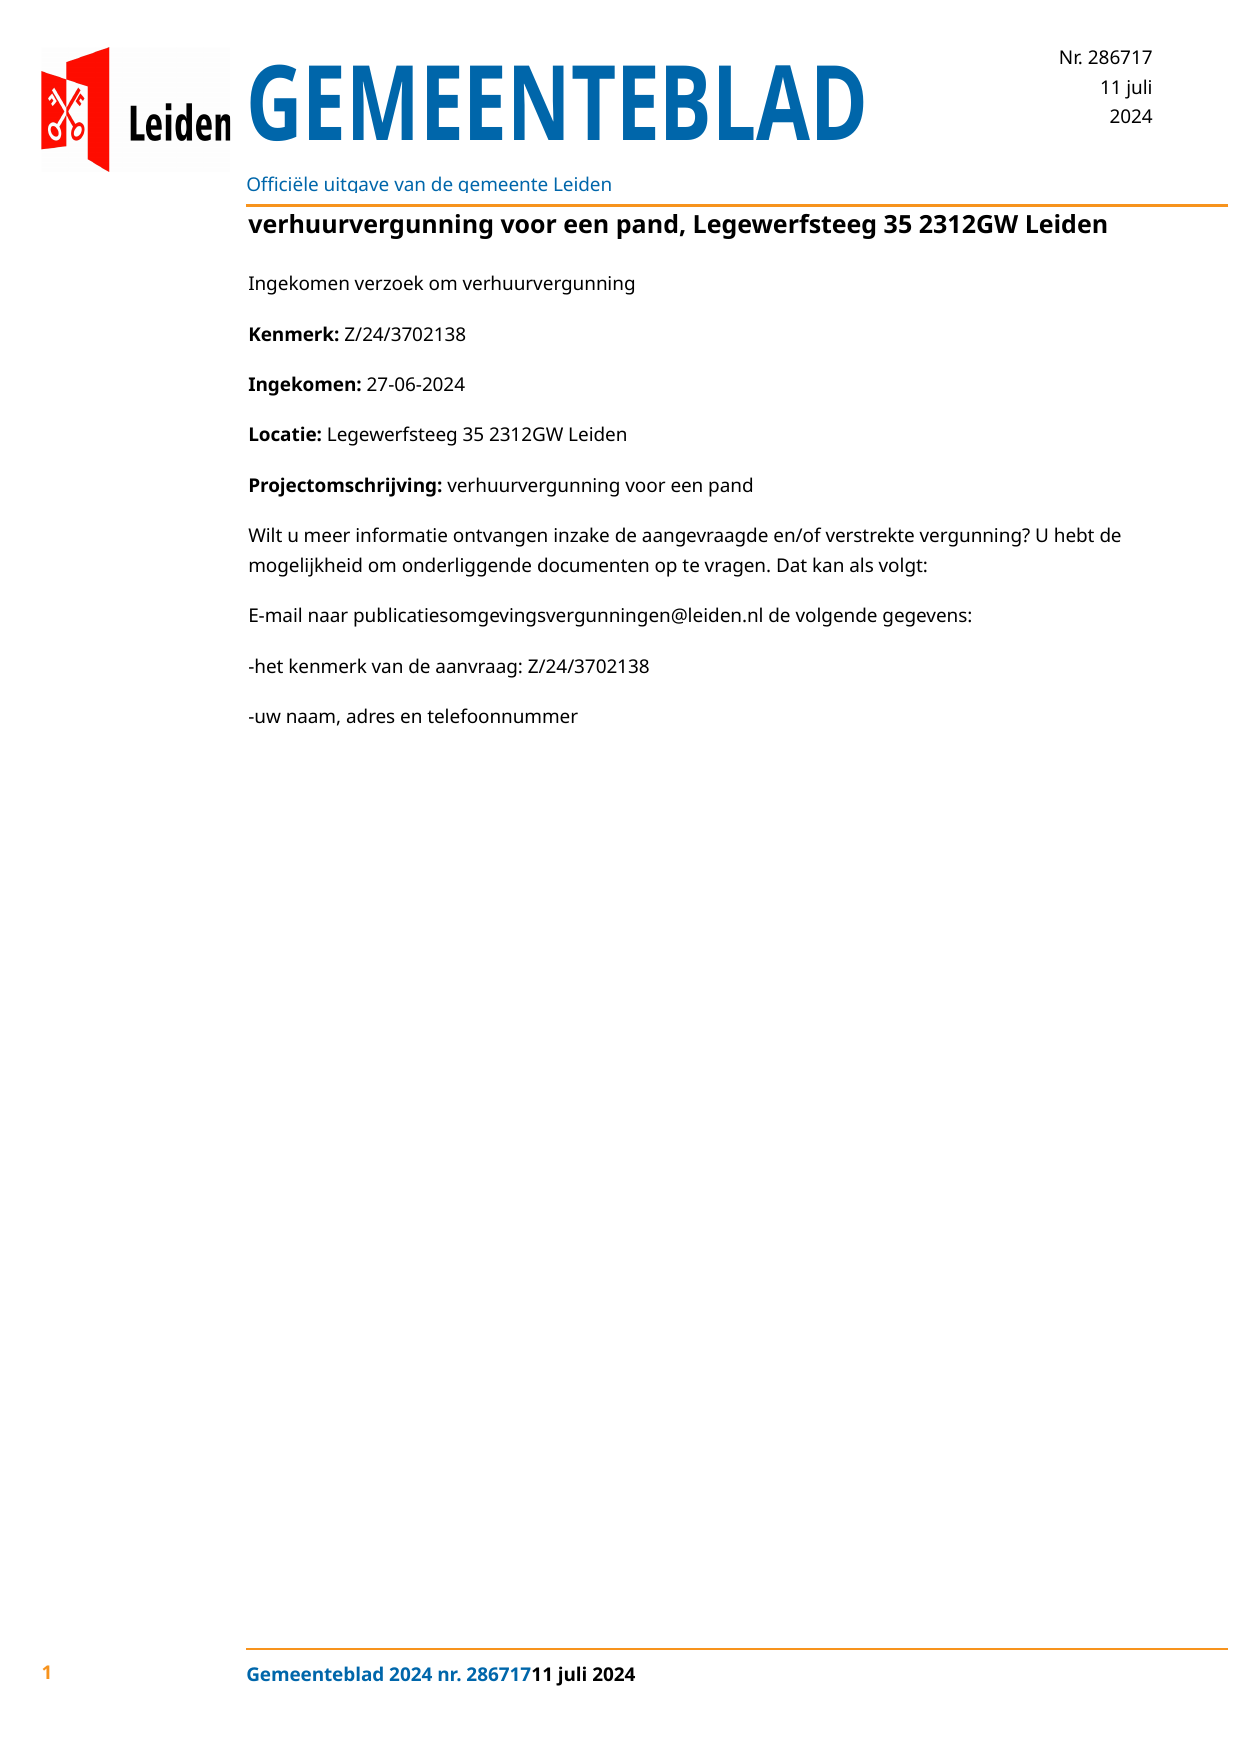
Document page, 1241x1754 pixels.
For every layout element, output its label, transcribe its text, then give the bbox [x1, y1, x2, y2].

picture [41, 47, 231, 172]
text -uw naam, adres en telefoonnummer [248, 703, 1152, 729]
text -het kenmerk van de aanvraag: Z/24/3702138 [248, 653, 1152, 678]
text Wilt u meer informatie ontvangen inzake de aangevraagde en/of verstrekte vergunning? U hebt de mogelijkheid om onderliggende documenten op te vragen. Dat kan als volgt: [248, 522, 1152, 578]
text Kenmerk: Z/24/3702138 [248, 321, 1152, 346]
text Ingekomen: 27-06-2024 [248, 371, 1152, 397]
text verhuurvergunning voor een pand, Legewerfsteeg 35 2312GW Leiden [248, 207, 1152, 241]
text Projectomschrijving: verhuurvergunning voor een pand [248, 472, 1152, 498]
text E-mail naar publicatiesomgevingsvergunningen@leiden.nl de volgende gegevens: [248, 602, 1152, 628]
text Locatie: Legewerfsteeg 35 2312GW Leiden [248, 422, 1152, 447]
text Ingekomen verzoek om verhuurvergunning [248, 270, 1152, 296]
